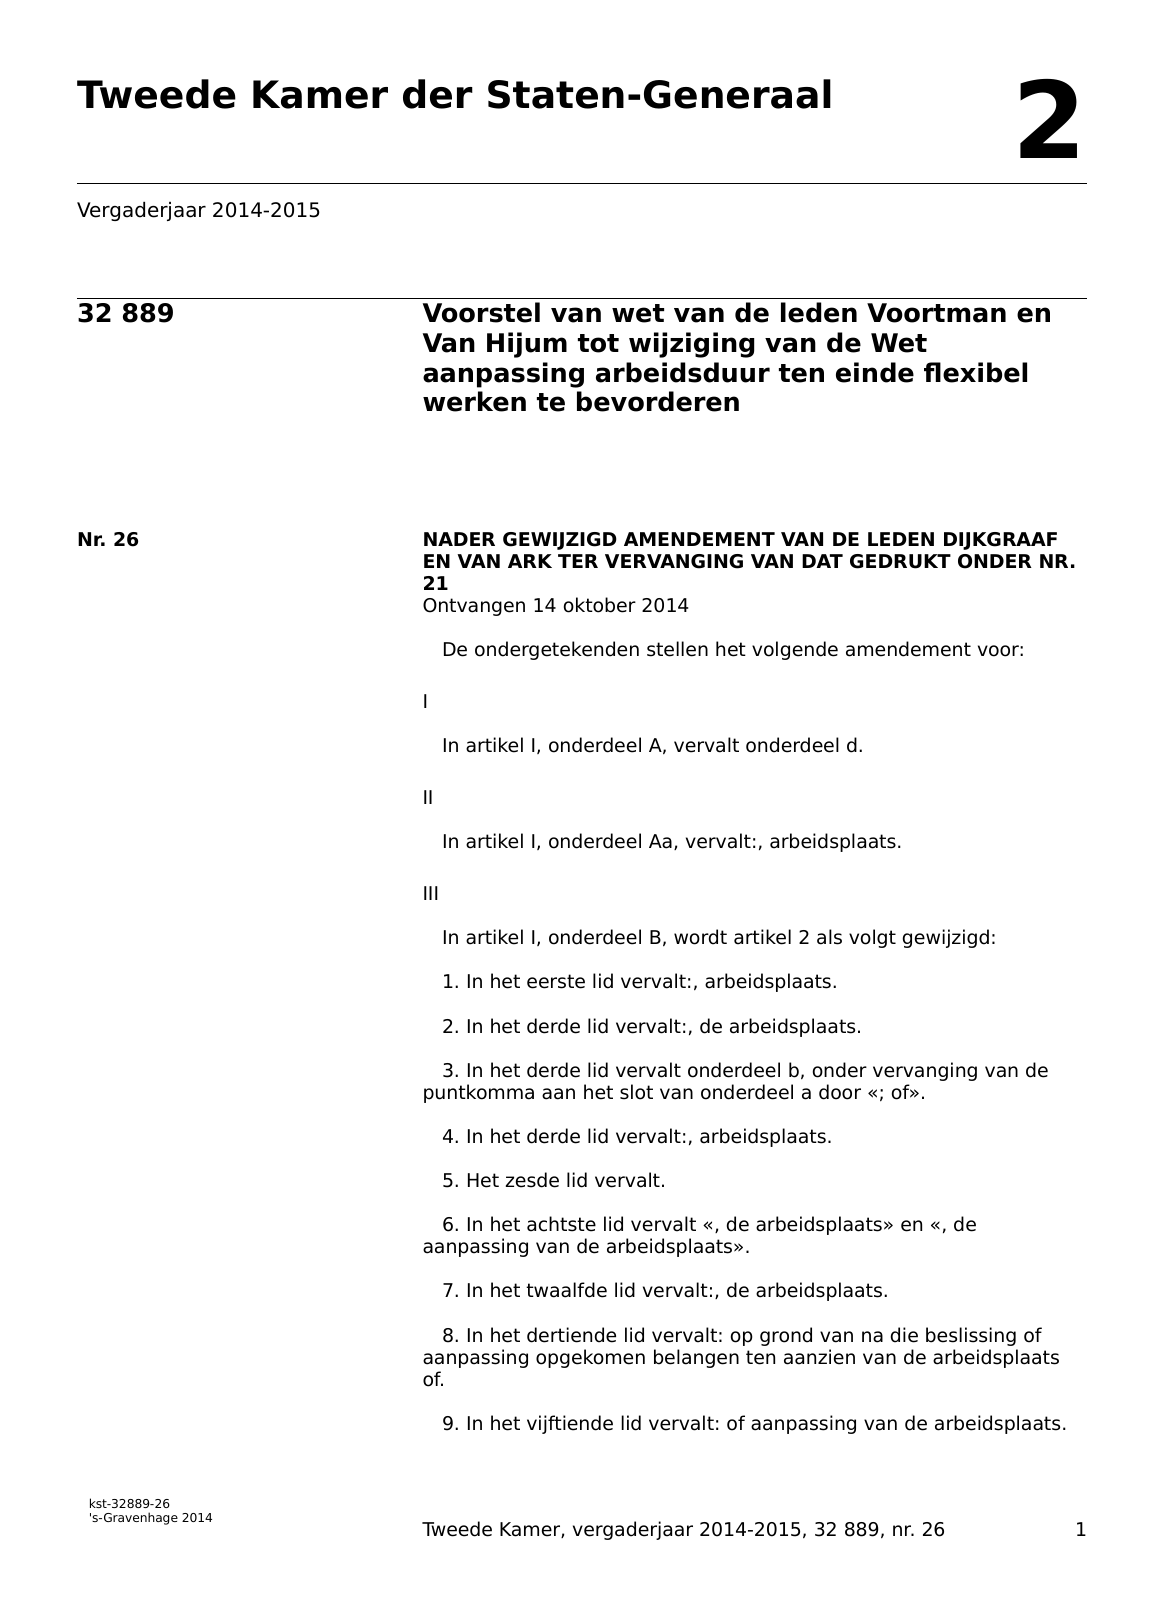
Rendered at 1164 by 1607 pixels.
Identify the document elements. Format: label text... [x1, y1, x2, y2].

text 's-Gravenhage 2014 [88, 1511, 323, 1525]
text 4. In het derde lid vervalt:, arbeidsplaats. [422, 1126, 1087, 1148]
text In artikel I, onderdeel A, vervalt onderdeel d. [422, 735, 1087, 757]
text 5. Het zesde lid vervalt. [422, 1170, 1087, 1192]
text 2. In het derde lid vervalt:, de arbeidsplaats. [422, 1016, 1087, 1038]
table_header 2 [886, 59, 1087, 183]
subtitle II [422, 787, 1087, 809]
text De ondergetekenden stellen het volgende amendement voor: [422, 639, 1087, 661]
text 6. In het achtste lid vervalt «, de arbeidsplaats» en «, de aanpassing van de arbeidsplaats». [422, 1214, 1087, 1258]
text 1. In het eerste lid vervalt:, arbeidsplaats. [422, 971, 1087, 993]
text 3. In het derde lid vervalt onderdeel b, onder vervanging van de puntkomma aan het slot van onderdeel a door «; of». [422, 1060, 1087, 1104]
subtitle I [422, 691, 1087, 713]
subtitle Nr. 26 NADER GEWIJZIGD AMENDEMENT VAN DE LEDEN DIJKGRAAF EN VAN ARK TER VERVANGING VAN DAT GEDRUKT ONDER NR. 21 [77, 529, 1087, 595]
subtitle 32 889 Voorstel van wet van de leden Voortman en Van Hijum tot wijziging van de Wet aanpassing arbeidsduur ten einde flexibel werken te bevorderen [77, 299, 1087, 418]
table_cell Vergaderjaar 2014-2015 [77, 184, 1087, 298]
text 9. In het vijftiende lid vervalt: of aanpassing van de arbeidsplaats. [422, 1413, 1087, 1435]
text Ontvangen 14 oktober 2014 [422, 595, 1087, 617]
text In artikel I, onderdeel B, wordt artikel 2 als volgt gewijzigd: [422, 927, 1087, 949]
subtitle III [422, 883, 1087, 905]
text kst-32889-26 [88, 1497, 323, 1511]
text In artikel I, onderdeel Aa, vervalt:, arbeidsplaats. [422, 831, 1087, 853]
table_header Tweede Kamer der Staten-Generaal [77, 59, 886, 183]
text 7. In het twaalfde lid vervalt:, de arbeidsplaats. [422, 1280, 1087, 1302]
text 8. In het dertiende lid vervalt: op grond van na die beslissing of aanpassing opgekomen belangen ten aanzien van de arbeidsplaats of. [422, 1324, 1087, 1391]
